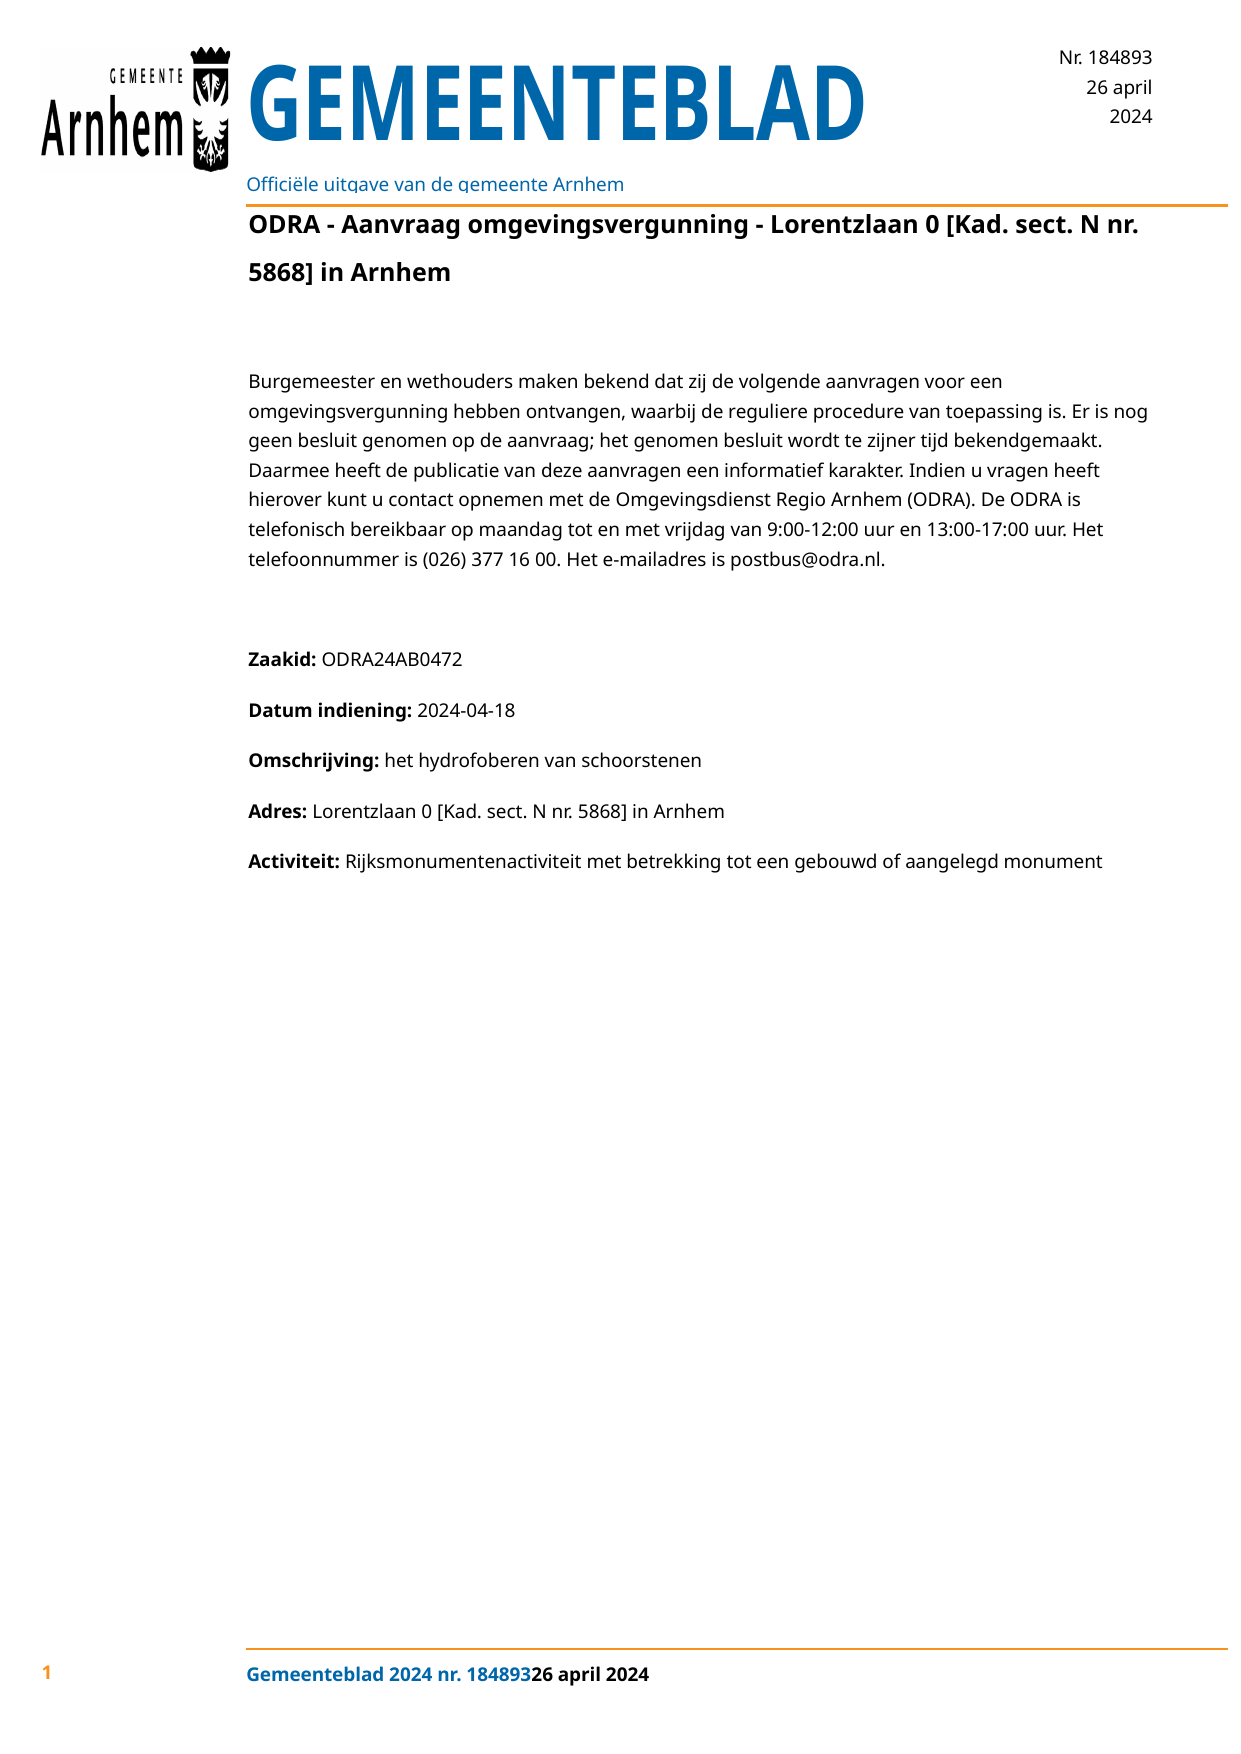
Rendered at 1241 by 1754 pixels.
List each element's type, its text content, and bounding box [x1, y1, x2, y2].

text Burgemeester en wethouders maken bekend dat zij de volgende aanvragen voor een omgevingsvergunning hebben ontvangen, waarbij de reguliere procedure van toepassing is. Er is nog geen besluit genomen op de aanvraag; het genomen besluit wordt te zijner tijd bekendgemaakt. Daarmee heeft de publicatie van deze aanvragen een informatief karakter. Indien u vragen heeft hierover kunt u contact opnemen met de Omgevingsdienst Regio Arnhem (ODRA). De ODRA is telefonisch bereikbaar op maandag tot en met vrijdag van 9:00-12:00 uur en 13:00-17:00 uur. Het telefoonnummer is (026) 377 16 00. Het e-mailadres is postbus@odra.nl. [248, 368, 1152, 572]
text Activiteit: Rijksmonumentenactiviteit met betrekking tot een gebouwd of aangelegd monument [248, 848, 1152, 874]
text Zaakid: ODRA24AB0472 [248, 647, 1152, 672]
text Omschrijving: het hydrofoberen van schoorstenen [248, 747, 1152, 773]
text ODRA - Aanvraag omgevingsvergunning - Lorentzlaan 0 [Kad. sect. N nr. 5868] in Arnhem [248, 207, 1152, 288]
text Adres: Lorentzlaan 0 [Kad. sect. N nr. 5868] in Arnhem [248, 798, 1152, 824]
picture [41, 47, 231, 172]
text Datum indiening: 2024-04-18 [248, 697, 1152, 723]
